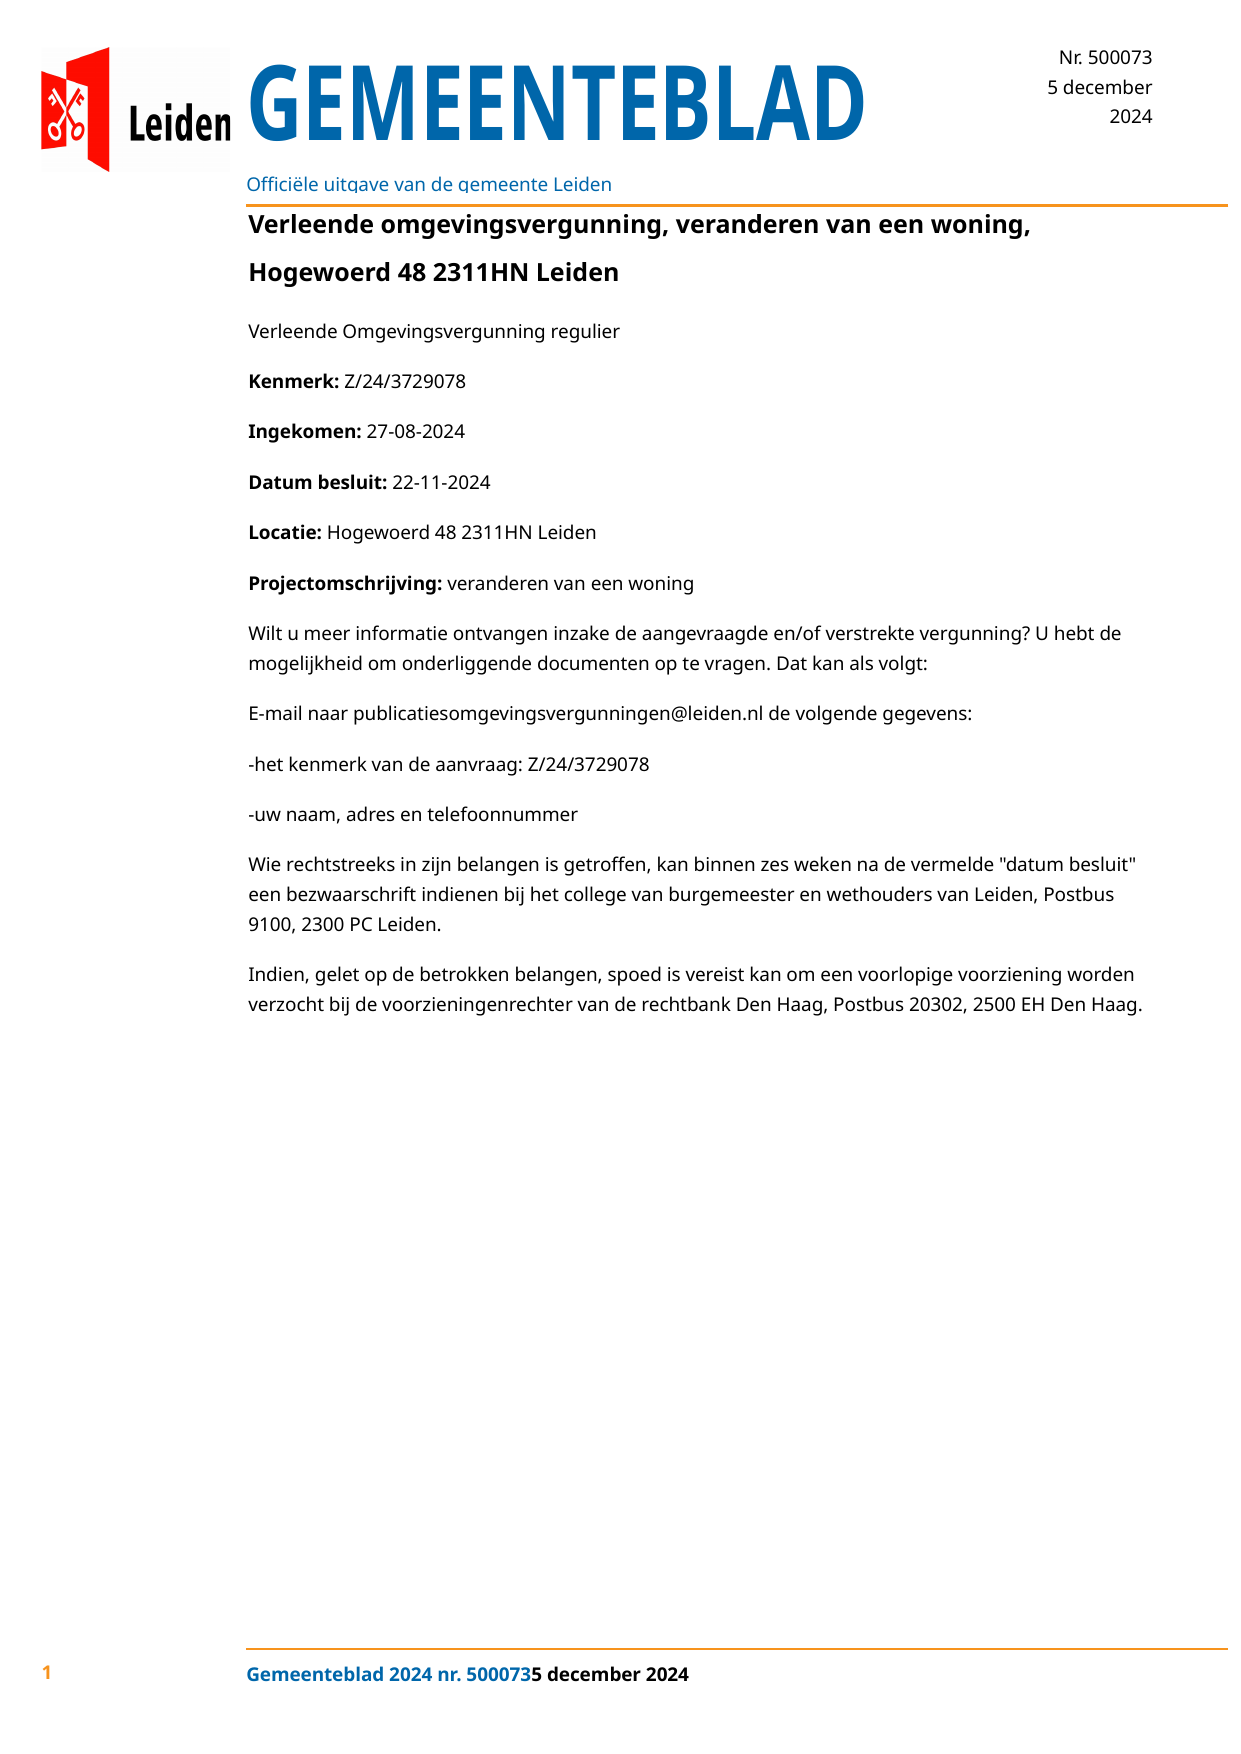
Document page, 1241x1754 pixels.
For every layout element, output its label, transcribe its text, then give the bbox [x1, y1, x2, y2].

text Wie rechtstreeks in zijn belangen is getroffen, kan binnen zes weken na de vermelde "datum besluit" een bezwaarschrift indienen bij het college van burgemeester en wethouders van Leiden, Postbus 9100, 2300 PC Leiden. [248, 852, 1152, 937]
text Wilt u meer informatie ontvangen inzake de aangevraagde en/of verstrekte vergunning? U hebt de mogelijkheid om onderliggende documenten op te vragen. Dat kan als volgt: [248, 620, 1152, 676]
picture [41, 47, 231, 172]
text -uw naam, adres en telefoonnummer [248, 801, 1152, 827]
text Ingekomen: 27-08-2024 [248, 419, 1152, 444]
text Indien, gelet op de betrokken belangen, spoed is vereist kan om een voorlopige voorziening worden verzocht bij de voorzieningenrechter van de rechtbank Den Haag, Postbus 20302, 2500 EH Den Haag. [248, 961, 1152, 1017]
text Kenmerk: Z/24/3729078 [248, 368, 1152, 394]
text Locatie: Hogewoerd 48 2311HN Leiden [248, 519, 1152, 545]
text Verleende omgevingsvergunning, veranderen van een woning, Hogewoerd 48 2311HN Leiden [248, 207, 1152, 288]
text -het kenmerk van de aanvraag: Z/24/3729078 [248, 751, 1152, 777]
text Datum besluit: 22-11-2024 [248, 469, 1152, 495]
text E-mail naar publicatiesomgevingsvergunningen@leiden.nl de volgende gegevens: [248, 700, 1152, 726]
text Projectomschrijving: veranderen van een woning [248, 570, 1152, 596]
text Verleende Omgevingsvergunning regulier [248, 318, 1152, 344]
